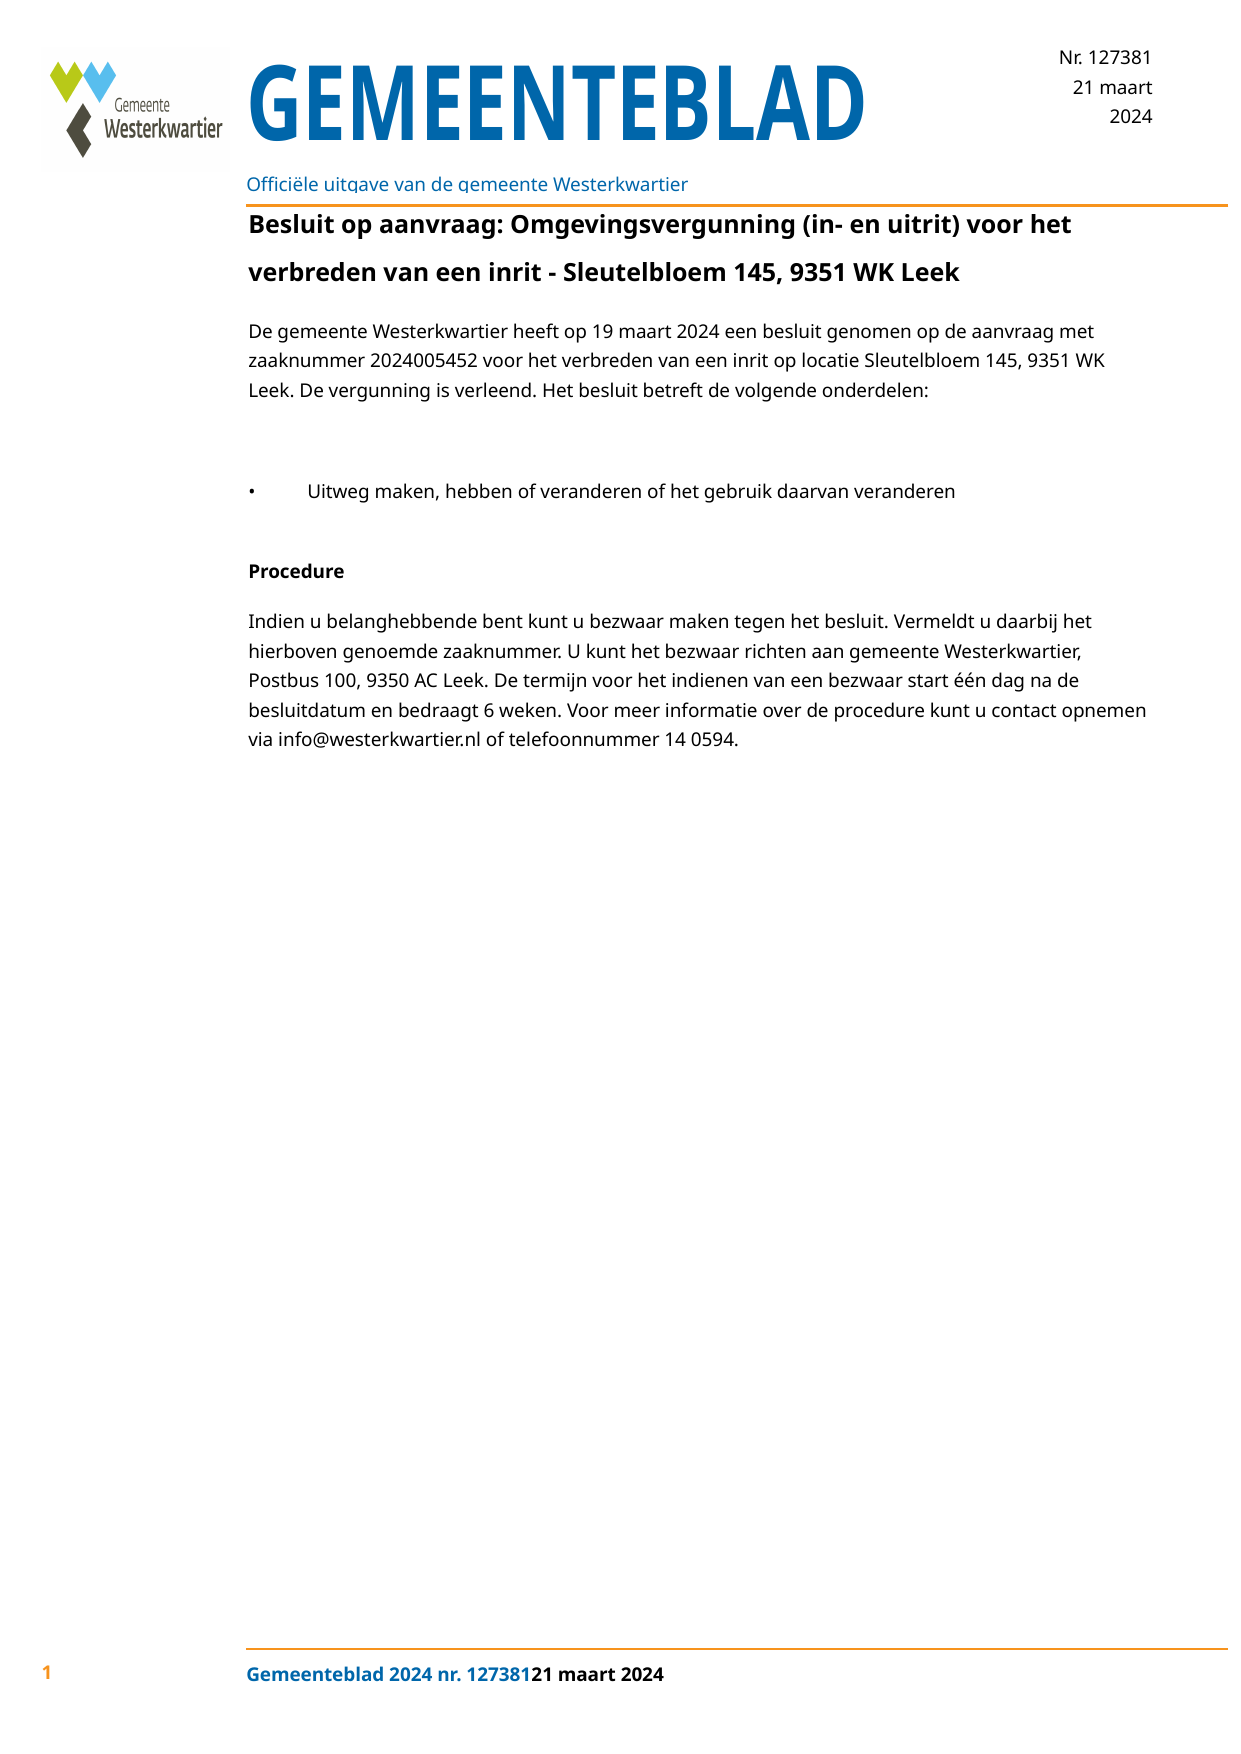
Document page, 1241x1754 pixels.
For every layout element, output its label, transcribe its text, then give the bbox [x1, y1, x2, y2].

picture [41, 47, 231, 172]
text De gemeente Westerkwartier heeft op 19 maart 2024 een besluit genomen op de aanvraag met zaaknummer 2024005452 voor het verbreden van een inrit op locatie Sleutelbloem 145, 9351 WK Leek. De vergunning is verleend. Het besluit betreft de volgende onderdelen: [248, 318, 1152, 403]
text Besluit op aanvraag: Omgevingsvergunning (in- en uitrit) voor het verbreden van een inrit - Sleutelbloem 145, 9351 WK Leek [248, 207, 1152, 288]
text Procedure [248, 558, 1152, 584]
text Indien u belanghebbende bent kunt u bezwaar maken tegen het besluit. Vermeldt u daarbij het hierboven genoemde zaaknummer. U kunt het bezwaar richten aan gemeente Westerkwartier, Postbus 100, 9350 AC Leek. De termijn voor het indienen van een bezwaar start één dag na de besluitdatum en bedraagt 6 weken. Voor meer informatie over de procedure kunt u contact opnemen via info@westerkwartier.nl of telefoonnummer 14 0594. [248, 608, 1152, 752]
list Uitweg maken, hebben of veranderen of het gebruik daarvan veranderen [248, 478, 1152, 504]
